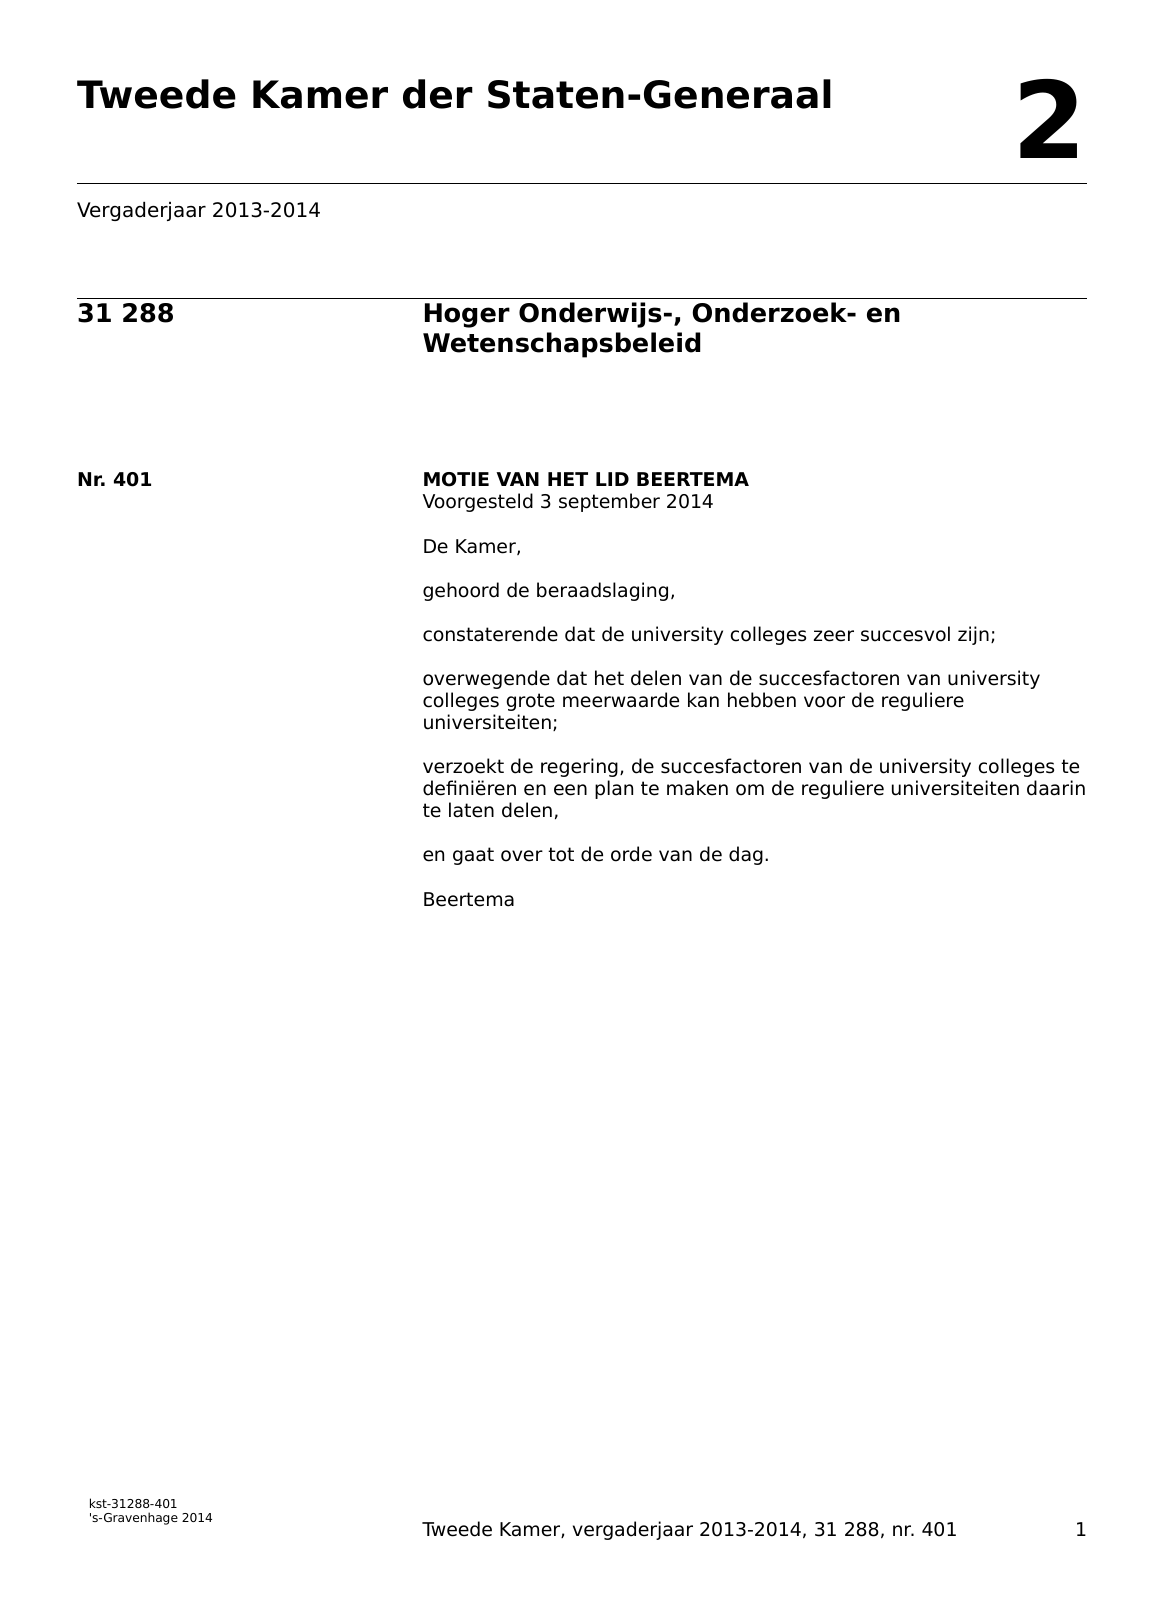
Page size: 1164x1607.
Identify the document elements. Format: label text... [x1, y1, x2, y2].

text en gaat over tot de orde van de dag. [422, 844, 1087, 866]
subtitle Nr. 401 MOTIE VAN HET LID BEERTEMA [77, 469, 1087, 491]
table_cell Vergaderjaar 2013-2014 [77, 184, 1087, 298]
text De Kamer, [422, 536, 1087, 557]
subtitle 31 288 Hoger Onderwijs-, Onderzoek- en Wetenschapsbeleid [77, 299, 1087, 358]
text Voorgesteld 3 september 2014 [422, 491, 1087, 513]
text verzoekt de regering, de succesfactoren van de university colleges te definiëren en een plan te maken om de reguliere universiteiten daarin te laten delen, [422, 756, 1087, 822]
table_header Tweede Kamer der Staten-Generaal [77, 59, 886, 183]
table_header 2 [886, 59, 1087, 183]
text constaterende dat de university colleges zeer succesvol zijn; [422, 624, 1087, 646]
text overwegende dat het delen van de succesfactoren van university colleges grote meerwaarde kan hebben voor de reguliere universiteiten; [422, 668, 1087, 734]
text 's-Gravenhage 2014 [88, 1511, 323, 1525]
text kst-31288-401 [88, 1497, 323, 1511]
text gehoord de beraadslaging, [422, 580, 1087, 602]
text Beertema [422, 888, 1087, 910]
